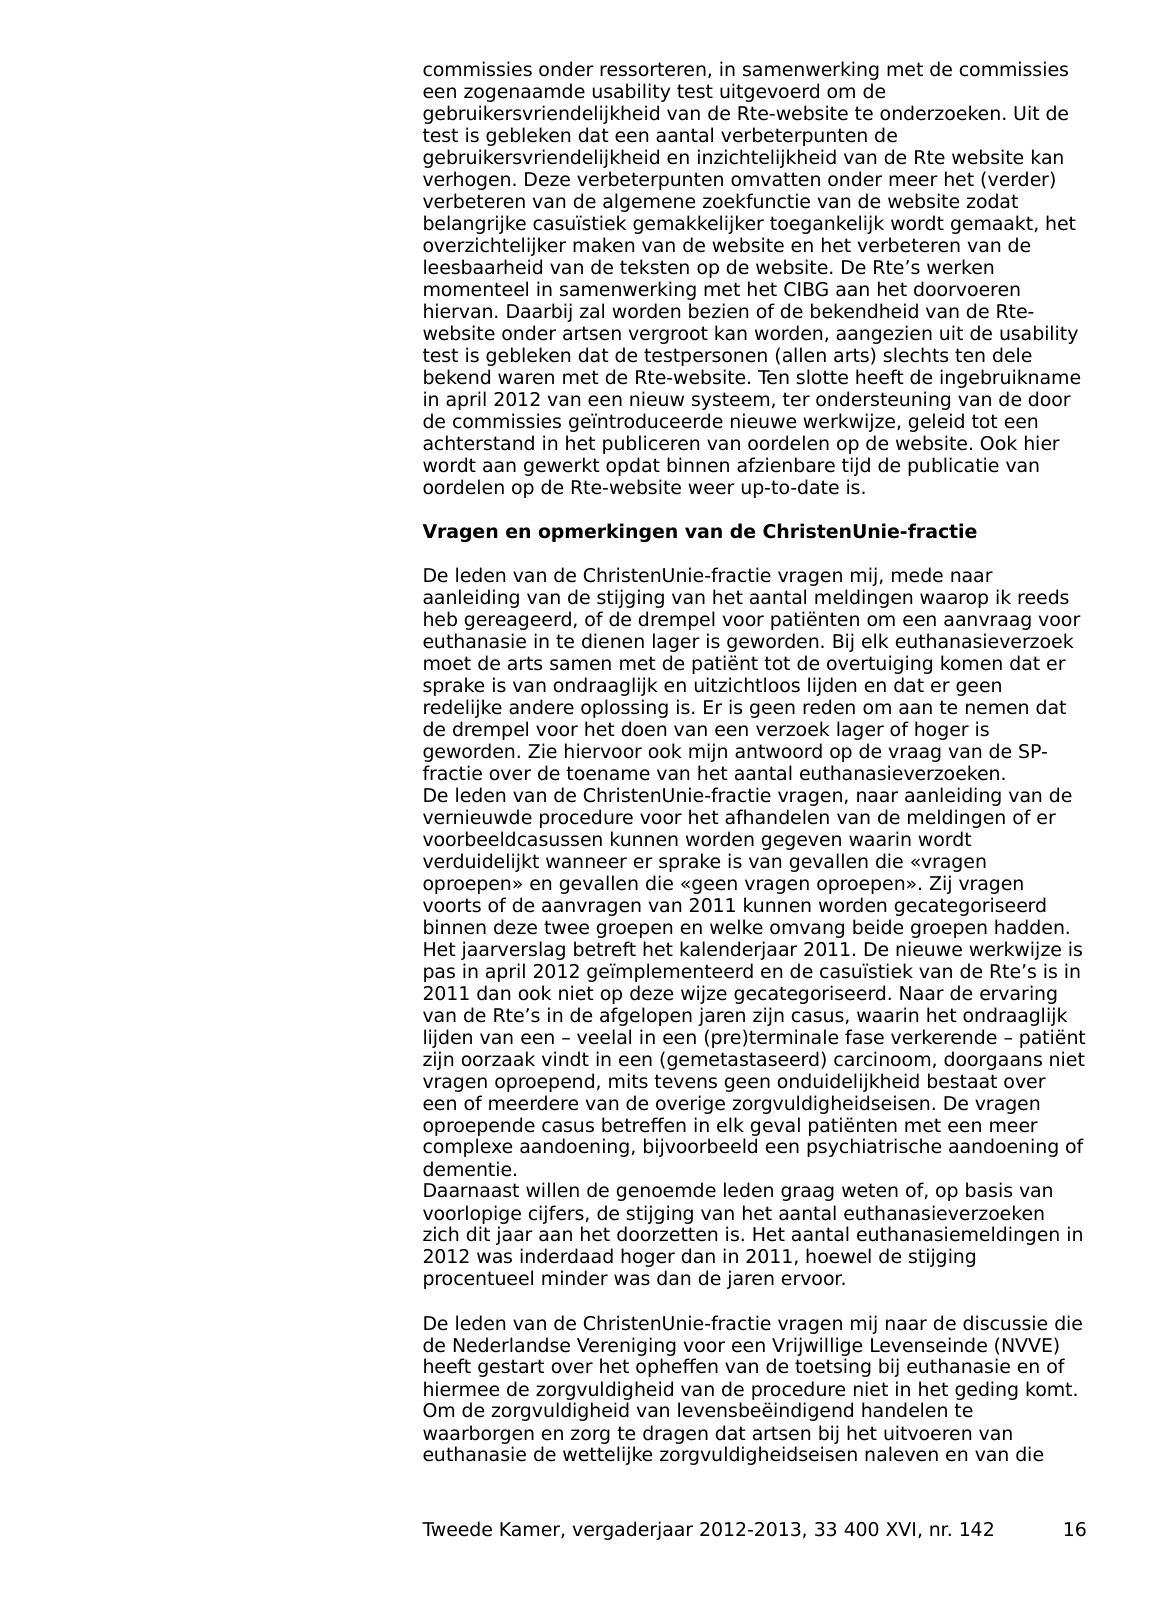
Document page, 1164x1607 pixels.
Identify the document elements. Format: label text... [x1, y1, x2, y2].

text Daarnaast willen de genoemde leden graag weten of, op basis van voorlopige cijfers, de stijging van het aantal euthanasieverzoeken zich dit jaar aan het doorzetten is. Het aantal euthanasiemeldingen in 2012 was inderdaad hoger dan in 2011, hoewel de stijging procentueel minder was dan de jaren ervoor. [422, 1180, 1087, 1290]
text Om de zorgvuldigheid van levensbeëindigend handelen te waarborgen en zorg te dragen dat artsen bij het uitvoeren van euthanasie de wettelijke zorgvuldigheidseisen naleven en van die [422, 1400, 1087, 1466]
text Het jaarverslag betreft het kalenderjaar 2011. De nieuwe werkwijze is pas in april 2012 geïmplementeerd en de casuïstiek van de Rte’s is in 2011 dan ook niet op deze wijze gecategoriseerd. Naar de ervaring van de Rte’s in de afgelopen jaren zijn casus, waarin het ondraaglijk lijden van een – veelal in een (pre)terminale fase verkerende – patiënt zijn oorzaak vindt in een (gemetastaseerd) carcinoom, doorgaans niet vragen oproepend, mits tevens geen onduidelijkheid bestaat over een of meerdere van de overige zorgvuldigheidseisen. De vragen oproepende casus betreffen in elk geval patiënten met een meer complexe aandoening, bijvoorbeeld een psychiatrische aandoening of dementie. [422, 939, 1087, 1180]
text commissies onder ressorteren, in samenwerking met de commissies een zogenaamde usability test uitgevoerd om de gebruikersvriendelijkheid van de Rte-website te onderzoeken. Uit de test is gebleken dat een aantal verbeterpunten de gebruikersvriendelijkheid en inzichtelijkheid van de Rte website kan verhogen. Deze verbeterpunten omvatten onder meer het (verder) verbeteren van de algemene zoekfunctie van de website zodat belangrijke casuïstiek gemakkelijker toegankelijk wordt gemaakt, het overzichtelijker maken van de website en het verbeteren van de leesbaarheid van de teksten op de website. De Rte’s werken momenteel in samenwerking met het CIBG aan het doorvoeren hiervan. Daarbij zal worden bezien of de bekendheid van de Rte-website onder artsen vergroot kan worden, aangezien uit de usability test is gebleken dat de testpersonen (allen arts) slechts ten dele bekend waren met de Rte-website. Ten slotte heeft de ingebruikname in april 2012 van een nieuw systeem, ter ondersteuning van de door de commissies geïntroduceerde nieuwe werkwijze, geleid tot een achterstand in het publiceren van oordelen op de website. Ook hier wordt aan gewerkt opdat binnen afzienbare tijd de publicatie van oordelen op de Rte-website weer up-to-date is. [422, 59, 1087, 499]
subtitle Vragen en opmerkingen van de ChristenUnie-fractie [422, 521, 1087, 543]
text De leden van de ChristenUnie-fractie vragen mij naar de discussie die de Nederlandse Vereniging voor een Vrijwillige Levenseinde (NVVE) heeft gestart over het opheffen van de toetsing bij euthanasie en of hiermee de zorgvuldigheid van de procedure niet in het geding komt. [422, 1312, 1087, 1400]
text De leden van de ChristenUnie-fractie vragen, naar aanleiding van de vernieuwde procedure voor het afhandelen van de meldingen of er voorbeeldcasussen kunnen worden gegeven waarin wordt verduidelijkt wanneer er sprake is van gevallen die «vragen oproepen» en gevallen die «geen vragen oproepen». Zij vragen voorts of de aanvragen van 2011 kunnen worden gecategoriseerd binnen deze twee groepen en welke omvang beide groepen hadden. [422, 785, 1087, 939]
text De leden van de ChristenUnie-fractie vragen mij, mede naar aanleiding van de stijging van het aantal meldingen waarop ik reeds heb gereageerd, of de drempel voor patiënten om een aanvraag voor euthanasie in te dienen lager is geworden. Bij elk euthanasieverzoek moet de arts samen met de patiënt tot de overtuiging komen dat er sprake is van ondraaglijk en uitzichtloos lijden en dat er geen redelijke andere oplossing is. Er is geen reden om aan te nemen dat de drempel voor het doen van een verzoek lager of hoger is geworden. Zie hiervoor ook mijn antwoord op de vraag van de SP-fractie over de toename van het aantal euthanasieverzoeken. [422, 565, 1087, 785]
